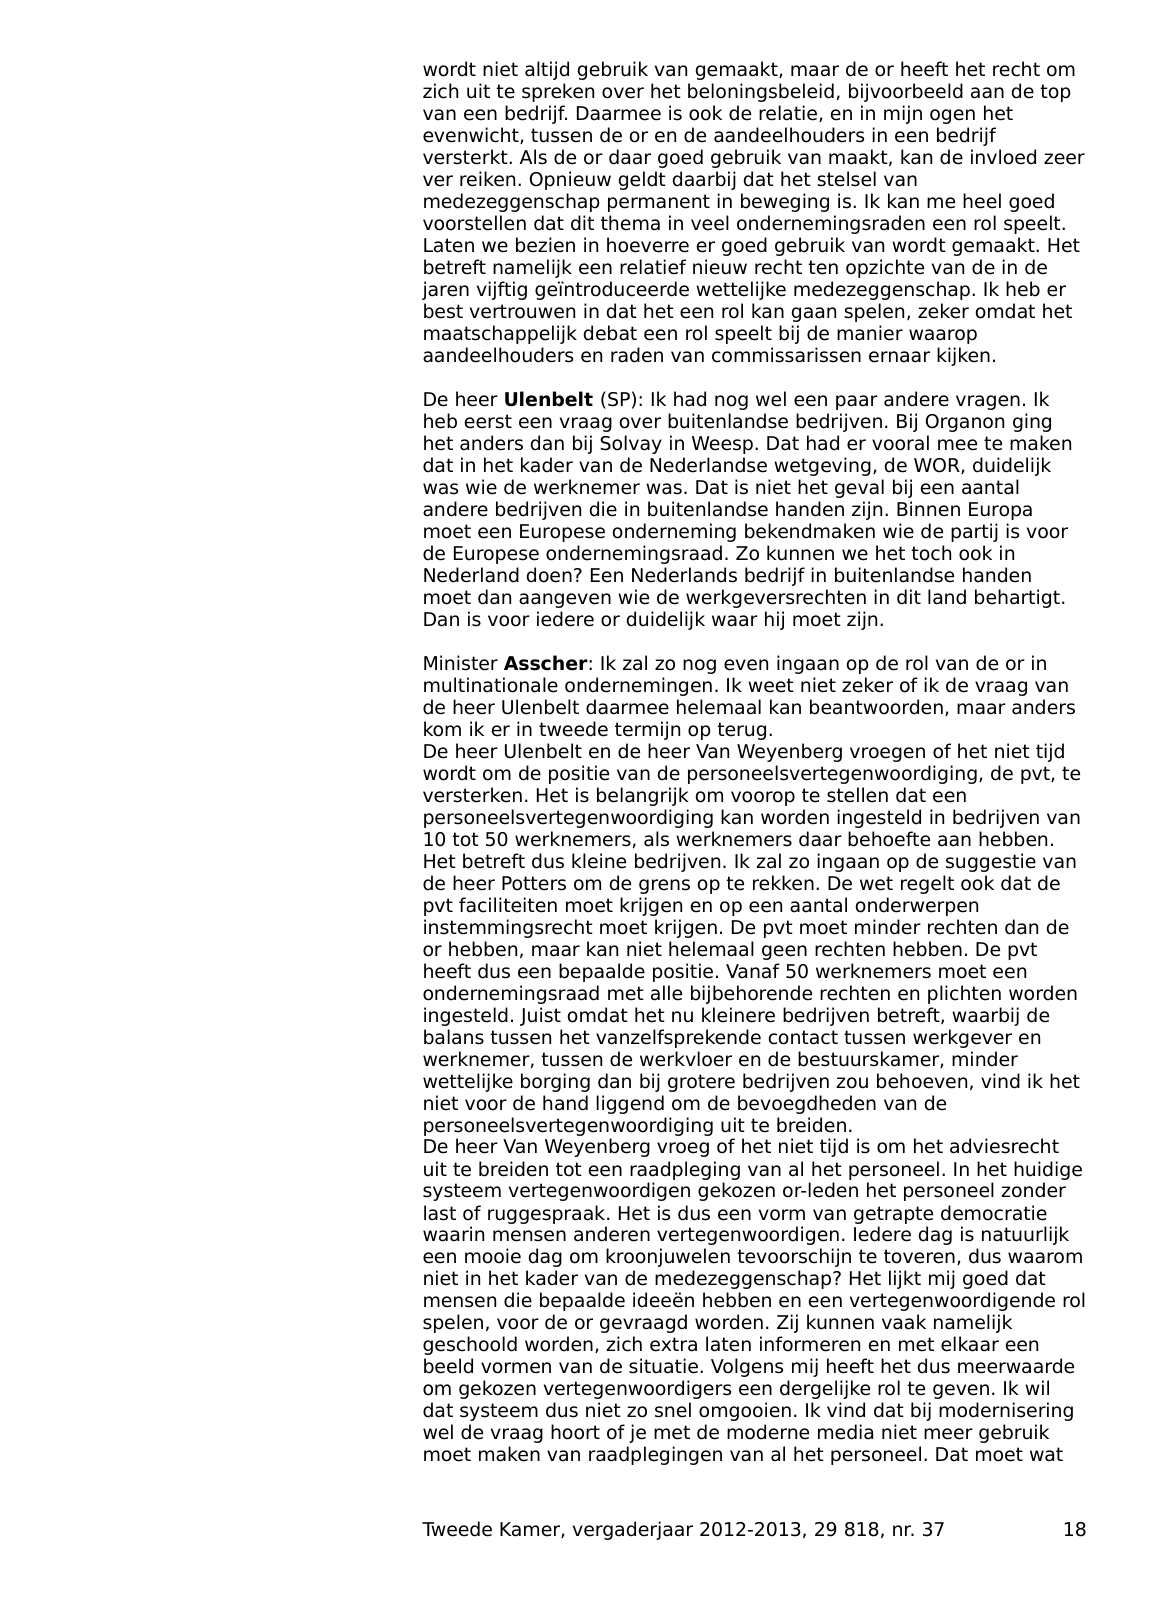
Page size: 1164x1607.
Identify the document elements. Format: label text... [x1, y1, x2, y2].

text De heer Ulenbelt en de heer Van Weyenberg vroegen of het niet tijd wordt om de positie van de personeelsvertegenwoordiging, de pvt, te versterken. Het is belangrijk om voorop te stellen dat een personeelsvertegenwoordiging kan worden ingesteld in bedrijven van 10 tot 50 werknemers, als werknemers daar behoefte aan hebben. Het betreft dus kleine bedrijven. Ik zal zo ingaan op de suggestie van de heer Potters om de grens op te rekken. De wet regelt ook dat de pvt faciliteiten moet krijgen en op een aantal onderwerpen instemmingsrecht moet krijgen. De pvt moet minder rechten dan de or hebben, maar kan niet helemaal geen rechten hebben. De pvt heeft dus een bepaalde positie. Vanaf 50 werknemers moet een ondernemingsraad met alle bijbehorende rechten en plichten worden ingesteld. Juist omdat het nu kleinere bedrijven betreft, waarbij de balans tussen het vanzelfsprekende contact tussen werkgever en werknemer, tussen de werkvloer en de bestuurskamer, minder wettelijke borging dan bij grotere bedrijven zou behoeven, vind ik het niet voor de hand liggend om de bevoegdheden van de personeelsvertegenwoordiging uit te breiden. [422, 741, 1087, 1136]
text De heer Van Weyenberg vroeg of het niet tijd is om het adviesrecht uit te breiden tot een raadpleging van al het personeel. In het huidige systeem vertegenwoordigen gekozen or-leden het personeel zonder last of ruggespraak. Het is dus een vorm van getrapte democratie waarin mensen anderen vertegenwoordigen. Iedere dag is natuurlijk een mooie dag om kroonjuwelen tevoorschijn te toveren, dus waarom niet in het kader van de medezeggenschap? Het lijkt mij goed dat mensen die bepaalde ideeën hebben en een vertegenwoordigende rol spelen, voor de or gevraagd worden. Zij kunnen vaak namelijk geschoold worden, zich extra laten informeren en met elkaar een beeld vormen van de situatie. Volgens mij heeft het dus meerwaarde om gekozen vertegenwoordigers een dergelijke rol te geven. Ik wil dat systeem dus niet zo snel omgooien. Ik vind dat bij modernisering wel de vraag hoort of je met de moderne media niet meer gebruik moet maken van raadplegingen van al het personeel. Dat moet wat [422, 1136, 1087, 1466]
text wordt niet altijd gebruik van gemaakt, maar de or heeft het recht om zich uit te spreken over het beloningsbeleid, bijvoorbeeld aan de top van een bedrijf. Daarmee is ook de relatie, en in mijn ogen het evenwicht, tussen de or en de aandeelhouders in een bedrijf versterkt. Als de or daar goed gebruik van maakt, kan de invloed zeer ver reiken. Opnieuw geldt daarbij dat het stelsel van medezeggenschap permanent in beweging is. Ik kan me heel goed voorstellen dat dit thema in veel ondernemingsraden een rol speelt. Laten we bezien in hoeverre er goed gebruik van wordt gemaakt. Het betreft namelijk een relatief nieuw recht ten opzichte van de in de jaren vijftig geïntroduceerde wettelijke medezeggenschap. Ik heb er best vertrouwen in dat het een rol kan gaan spelen, zeker omdat het maatschappelijk debat een rol speelt bij de manier waarop aandeelhouders en raden van commissarissen ernaar kijken. [422, 59, 1087, 367]
text Minister Asscher: Ik zal zo nog even ingaan op de rol van de or in multinationale ondernemingen. Ik weet niet zeker of ik de vraag van de heer Ulenbelt daarmee helemaal kan beantwoorden, maar anders kom ik er in tweede termijn op terug. [422, 653, 1087, 741]
text De heer Ulenbelt (SP): Ik had nog wel een paar andere vragen. Ik heb eerst een vraag over buitenlandse bedrijven. Bij Organon ging het anders dan bij Solvay in Weesp. Dat had er vooral mee te maken dat in het kader van de Nederlandse wetgeving, de WOR, duidelijk was wie de werknemer was. Dat is niet het geval bij een aantal andere bedrijven die in buitenlandse handen zijn. Binnen Europa moet een Europese onderneming bekendmaken wie de partij is voor de Europese ondernemingsraad. Zo kunnen we het toch ook in Nederland doen? Een Nederlands bedrijf in buitenlandse handen moet dan aangeven wie de werkgeversrechten in dit land behartigt. Dan is voor iedere or duidelijk waar hij moet zijn. [422, 389, 1087, 631]
